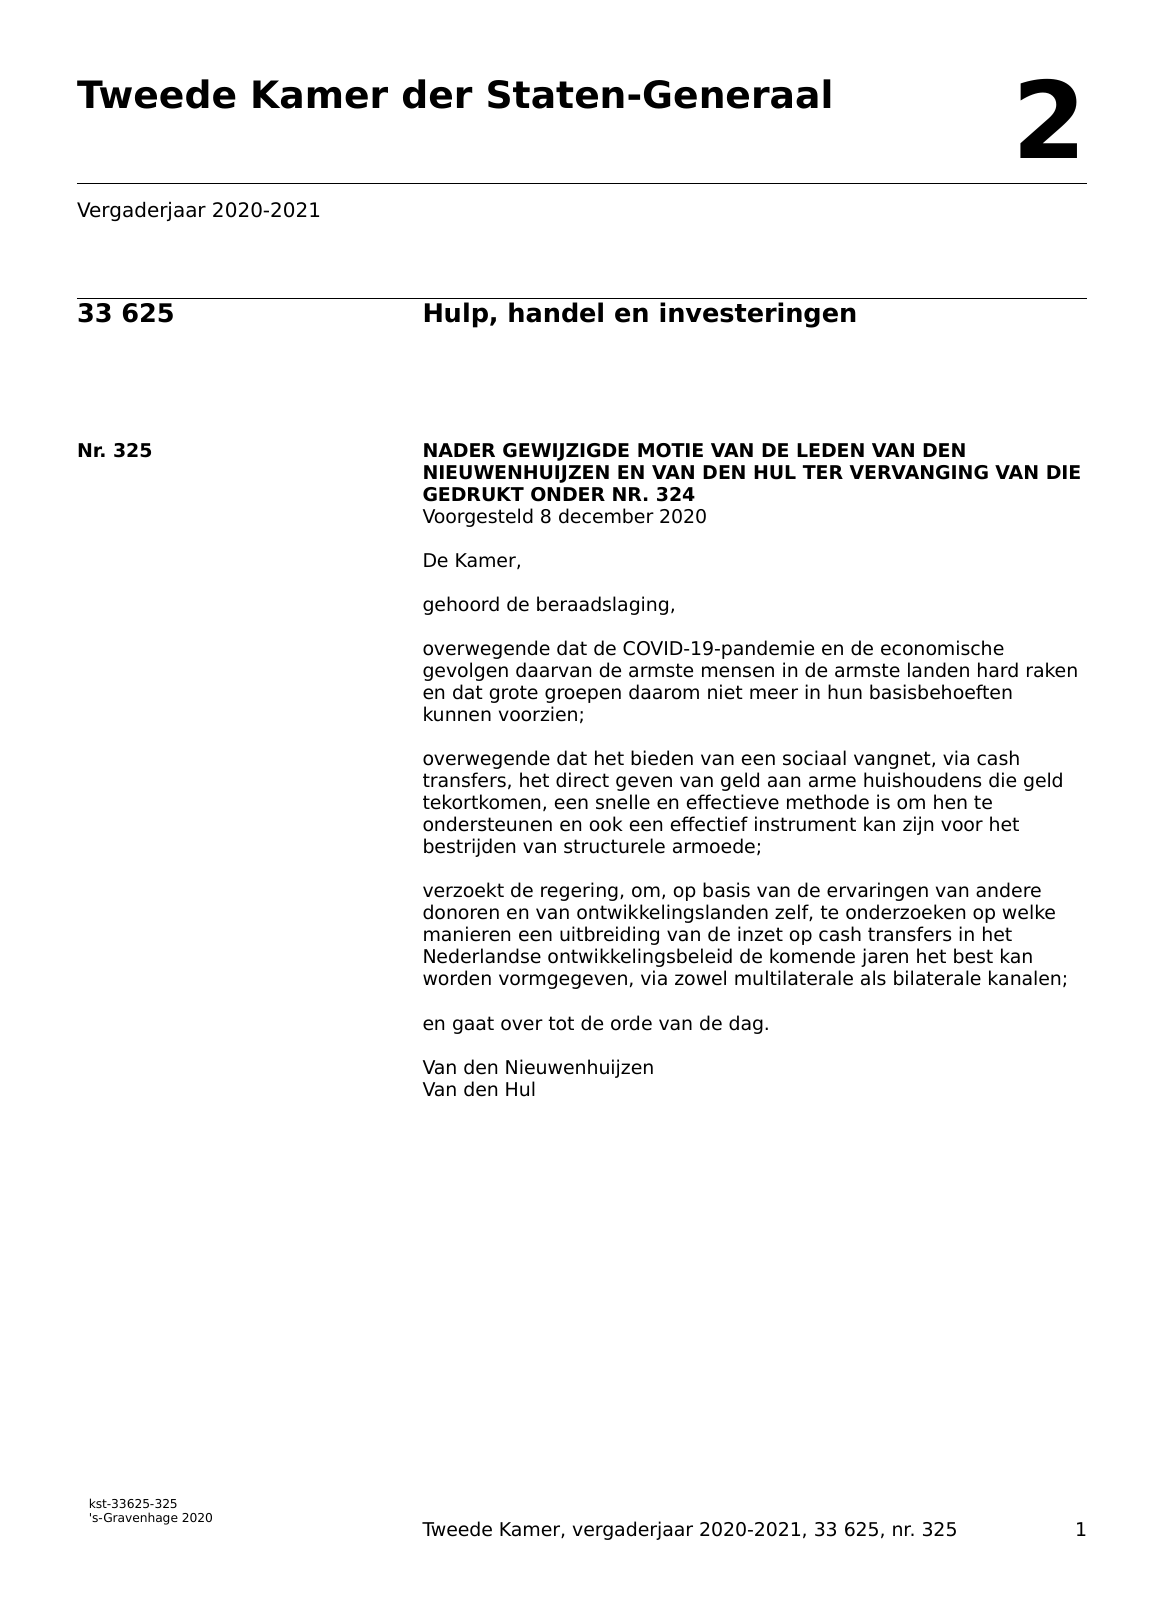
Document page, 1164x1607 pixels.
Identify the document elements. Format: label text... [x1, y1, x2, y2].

text gehoord de beraadslaging, [422, 594, 1087, 616]
text Van den Hul [422, 1078, 1087, 1101]
table_header 2 [886, 59, 1087, 183]
text en gaat over tot de orde van de dag. [422, 1012, 1087, 1034]
text verzoekt de regering, om, op basis van de ervaringen van andere donoren en van ontwikkelingslanden zelf, te onderzoeken op welke manieren een uitbreiding van de inzet op cash transfers in het Nederlandse ontwikkelingsbeleid de komende jaren het best kan worden vormgegeven, via zowel multilaterale als bilaterale kanalen; [422, 880, 1087, 990]
table_cell Vergaderjaar 2020-2021 [77, 184, 1087, 298]
text kst-33625-325 [88, 1497, 323, 1511]
subtitle Nr. 325 NADER GEWIJZIGDE MOTIE VAN DE LEDEN VAN DEN NIEUWENHUIJZEN EN VAN DEN HUL TER VERVANGING VAN DIE GEDRUKT ONDER NR. 324 [77, 440, 1087, 506]
subtitle 33 625 Hulp, handel en investeringen [77, 299, 1087, 329]
text overwegende dat de COVID-19-pandemie en de economische gevolgen daarvan de armste mensen in de armste landen hard raken en dat grote groepen daarom niet meer in hun basisbehoeften kunnen voorzien; [422, 638, 1087, 726]
text overwegende dat het bieden van een sociaal vangnet, via cash transfers, het direct geven van geld aan arme huishoudens die geld tekortkomen, een snelle en effectieve methode is om hen te ondersteunen en ook een effectief instrument kan zijn voor het bestrijden van structurele armoede; [422, 748, 1087, 858]
text 's-Gravenhage 2020 [88, 1511, 323, 1525]
text Voorgesteld 8 december 2020 [422, 506, 1087, 528]
text De Kamer, [422, 550, 1087, 572]
table_header Tweede Kamer der Staten-Generaal [77, 59, 886, 183]
text Van den Nieuwenhuijzen [422, 1057, 1087, 1078]
